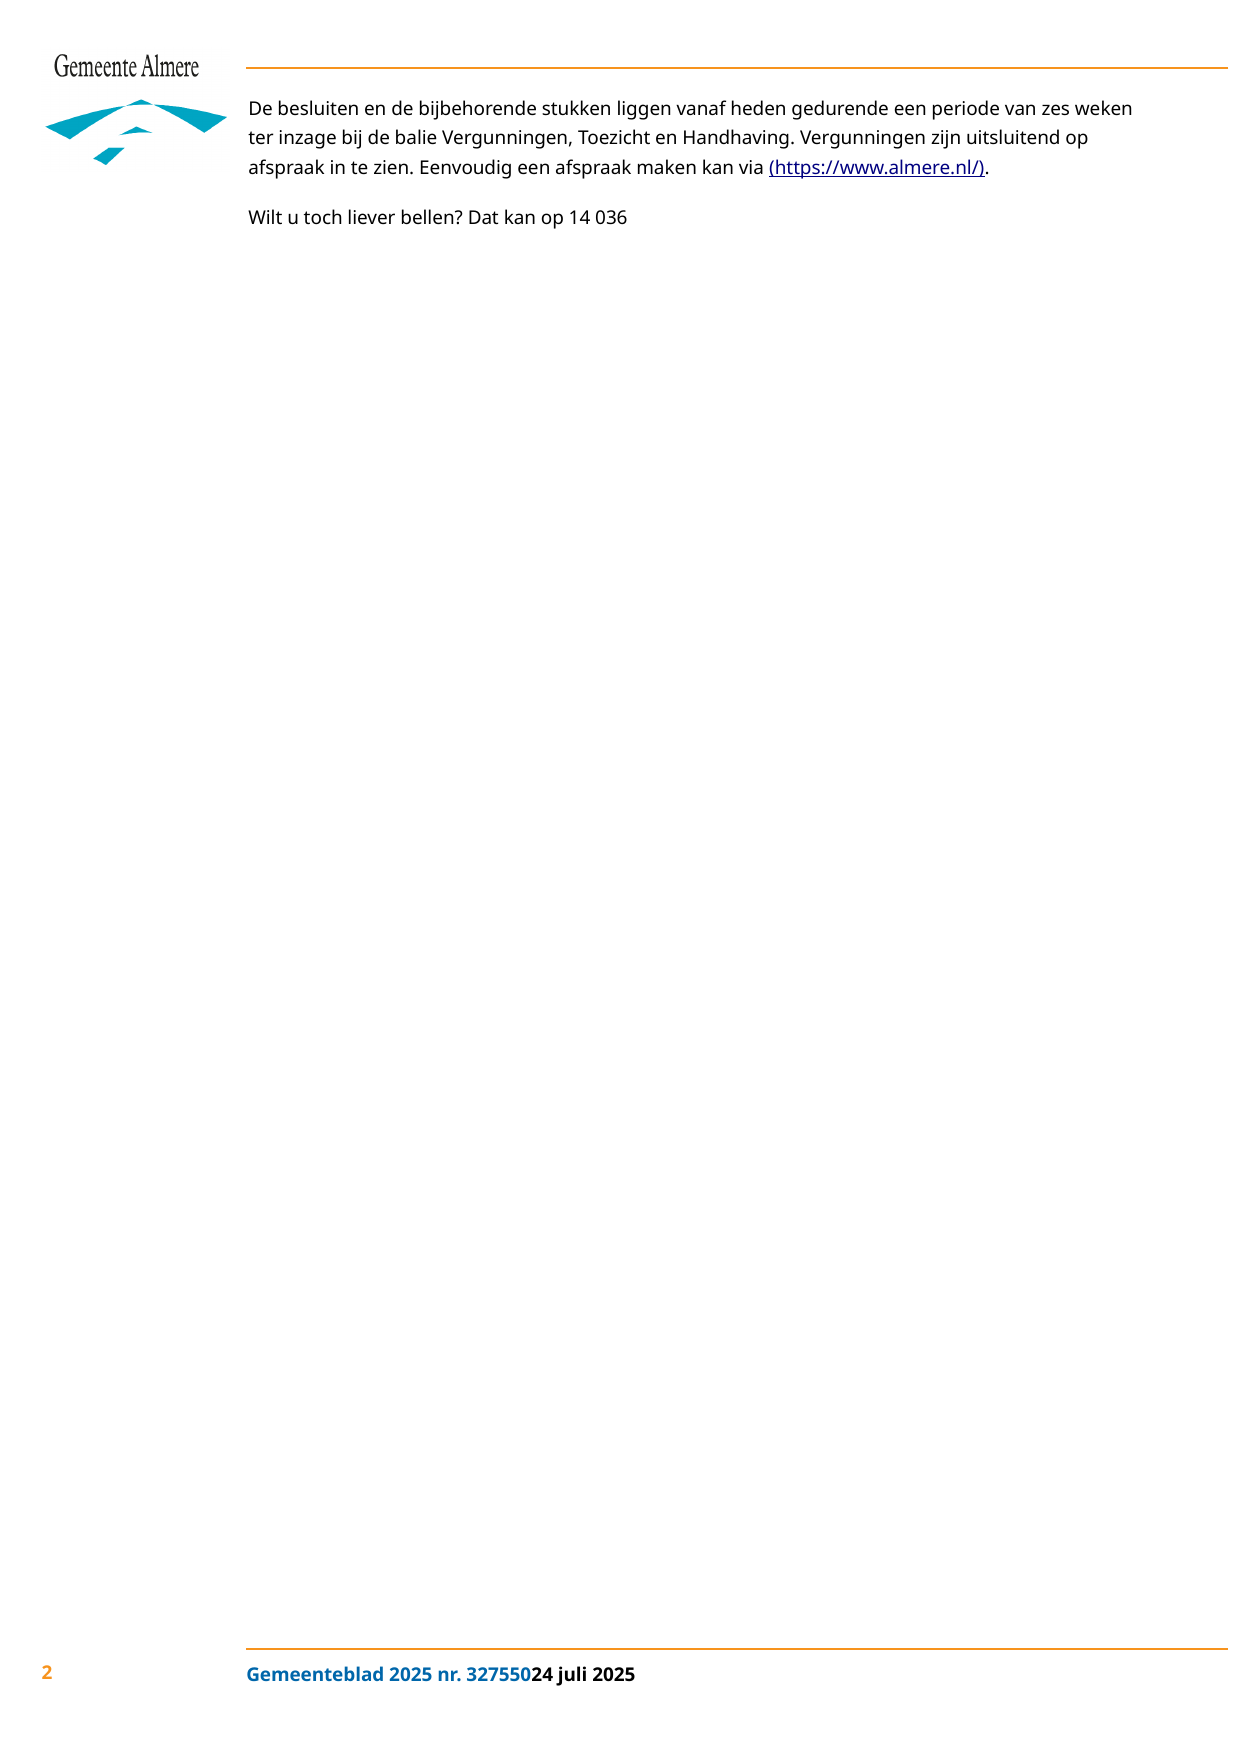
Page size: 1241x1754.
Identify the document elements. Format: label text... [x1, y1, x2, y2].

text Wilt u toch liever bellen? Dat kan op 14 036 [248, 204, 1152, 230]
text De besluiten en de bijbehorende stukken liggen vanaf heden gedurende een periode van zes weken ter inzage bij de balie Vergunningen, Toezicht en Handhaving. Vergunningen zijn uitsluitend op afspraak in te zien. Eenvoudig een afspraak maken kan via (https://www.almere.nl/). [248, 95, 1152, 180]
picture [41, 47, 231, 172]
